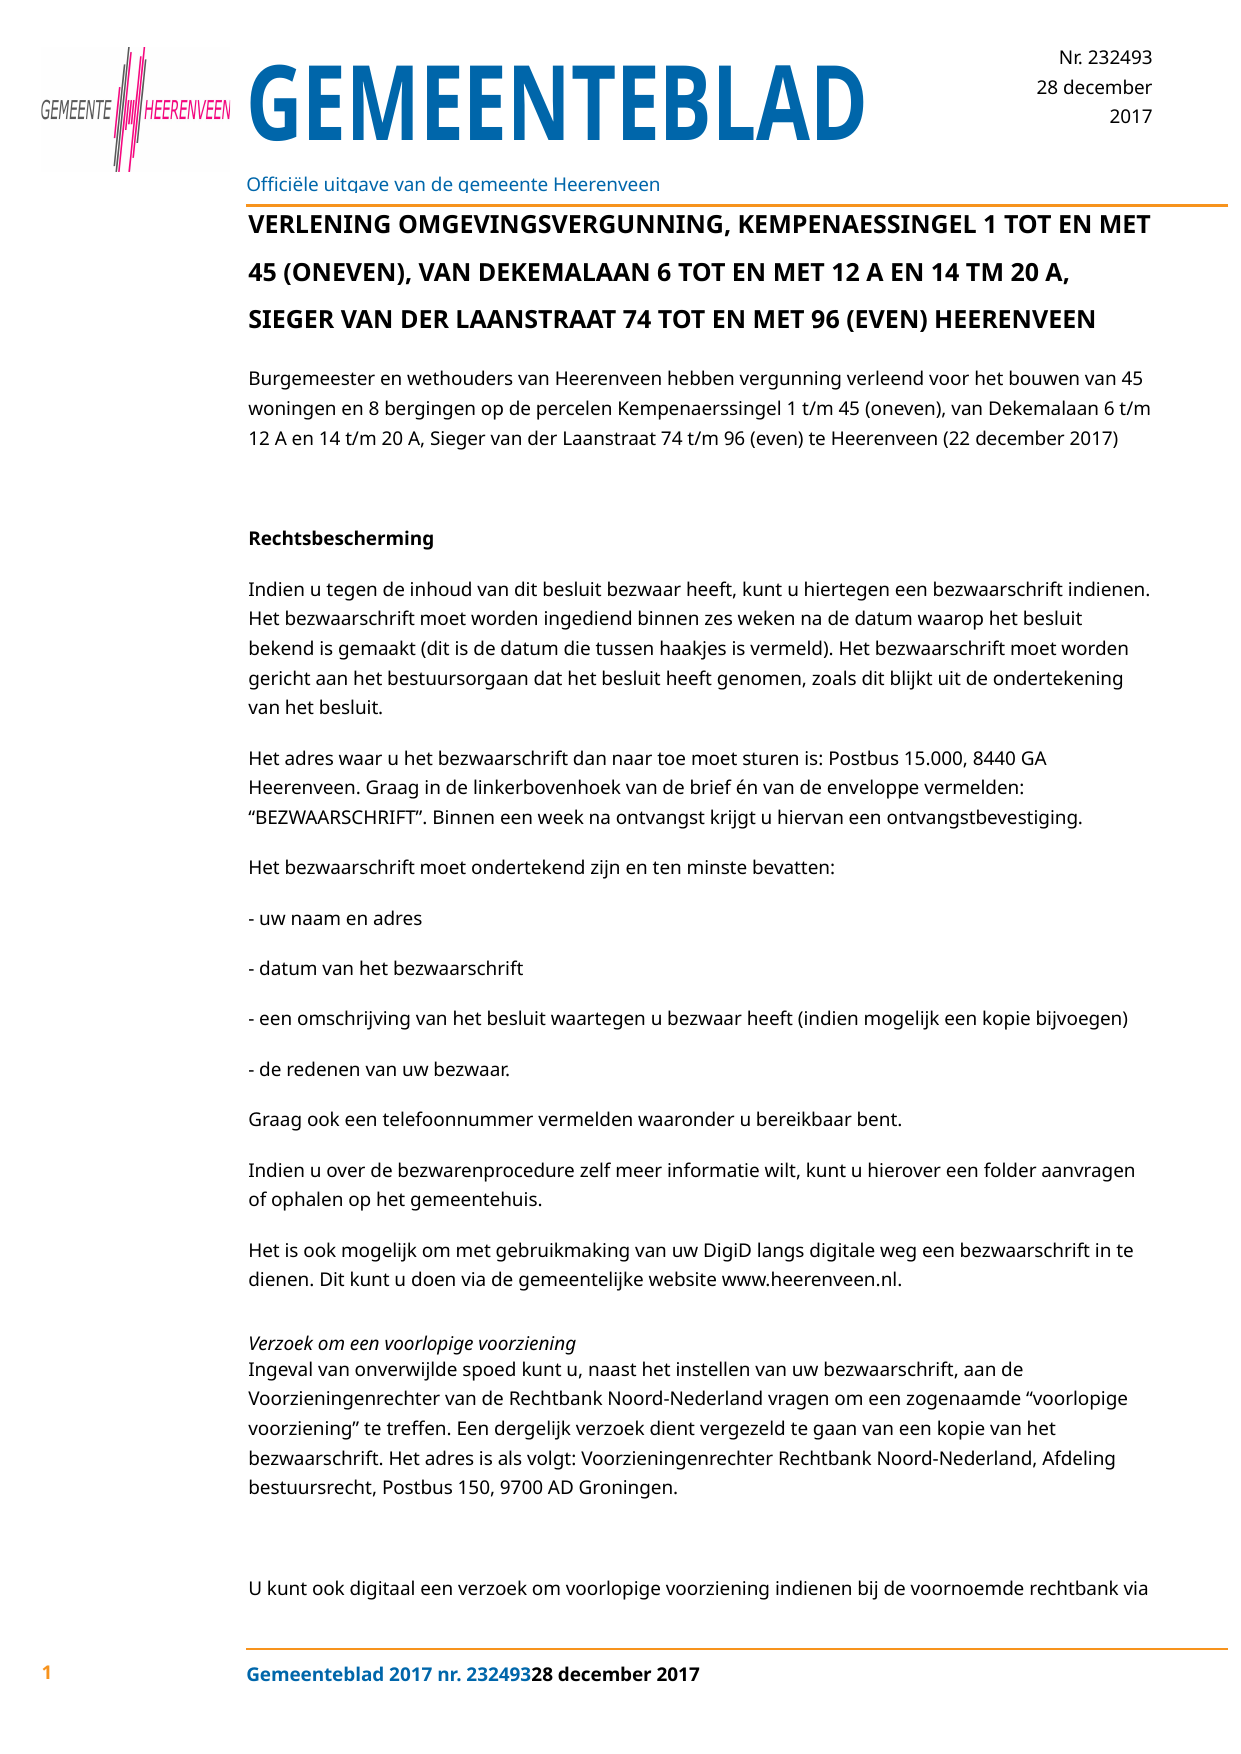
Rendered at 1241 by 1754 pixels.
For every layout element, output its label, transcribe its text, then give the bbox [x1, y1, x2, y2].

text Ingeval van onverwijlde spoed kunt u, naast het instellen van uw bezwaarschrift, aan de Voorzieningenrechter van de Rechtbank Noord-Nederland vragen om een zogenaamde “voorlopige voorziening” te treffen. Een dergelijk verzoek dient vergezeld te gaan van een kopie van het bezwaarschrift. Het adres is als volgt: Voorzieningenrechter Rechtbank Noord-Nederland, Afdeling bestuursrecht, Postbus 150, 9700 AD Groningen. [248, 1356, 1152, 1500]
text Burgemeester en wethouders van Heerenveen hebben vergunning verleend voor het bouwen van 45 woningen en 8 bergingen op de percelen Kempenaerssingel 1 t/m 45 (oneven), van Dekemalaan 6 t/m 12 A en 14 t/m 20 A, Sieger van der Laanstraat 74 t/m 96 (even) te Heerenveen (22 december 2017) [248, 366, 1152, 450]
text - een omschrijving van het besluit waartegen u bezwaar heeft (indien mogelijk een kopie bijvoegen) [248, 1006, 1152, 1031]
text Verzoek om een voorlopige voorziening [248, 1330, 1152, 1356]
text - de redenen van uw bezwaar. [248, 1056, 1152, 1082]
text Het is ook mogelijk om met gebruikmaking van uw DigiD langs digitale weg een bezwaarschrift in te dienen. Dit kunt u doen via de gemeentelijke website www.heerenveen.nl. [248, 1237, 1152, 1292]
text Graag ook een telefoonnummer vermelden waaronder u bereikbaar bent. [248, 1106, 1152, 1132]
text Het adres waar u het bezwaarschrift dan naar toe moet sturen is: Postbus 15.000, 8440 GA Heerenveen. Graag in de linkerbovenhoek van de brief én van de enveloppe vermelden: “BEZWAARSCHRIFT”. Binnen een week na ontvangst krijgt u hiervan een ontvangstbevestiging. [248, 745, 1152, 829]
text U kunt ook digitaal een verzoek om voorlopige voorziening indienen bij de voornoemde rechtbank via [248, 1575, 1152, 1601]
text Indien u tegen de inhoud van dit besluit bezwaar heeft, kunt u hiertegen een bezwaarschrift indienen. Het bezwaarschrift moet worden ingediend binnen zes weken na de datum waarop het besluit bekend is gemaakt (dit is de datum die tussen haakjes is vermeld). Het bezwaarschrift moet worden gericht aan het bestuursorgaan dat het besluit heeft genomen, zoals dit blijkt uit de ondertekening van het besluit. [248, 576, 1152, 720]
text VERLENING OMGEVINGSVERGUNNING, KEMPENAESSINGEL 1 TOT EN MET 45 (ONEVEN), VAN DEKEMALAAN 6 TOT EN MET 12 A EN 14 TM 20 A, SIEGER VAN DER LAANSTRAAT 74 TOT EN MET 96 (EVEN) HEERENVEEN [248, 207, 1152, 336]
text Rechtsbescherming [248, 526, 1152, 551]
text - datum van het bezwaarschrift [248, 955, 1152, 981]
picture [41, 47, 231, 172]
text Het bezwaarschrift moet ondertekend zijn en ten minste bevatten: [248, 854, 1152, 880]
text Indien u over de bezwarenprocedure zelf meer informatie wilt, kunt u hierover een folder aanvragen of ophalen op het gemeentehuis. [248, 1157, 1152, 1212]
text - uw naam en adres [248, 905, 1152, 930]
